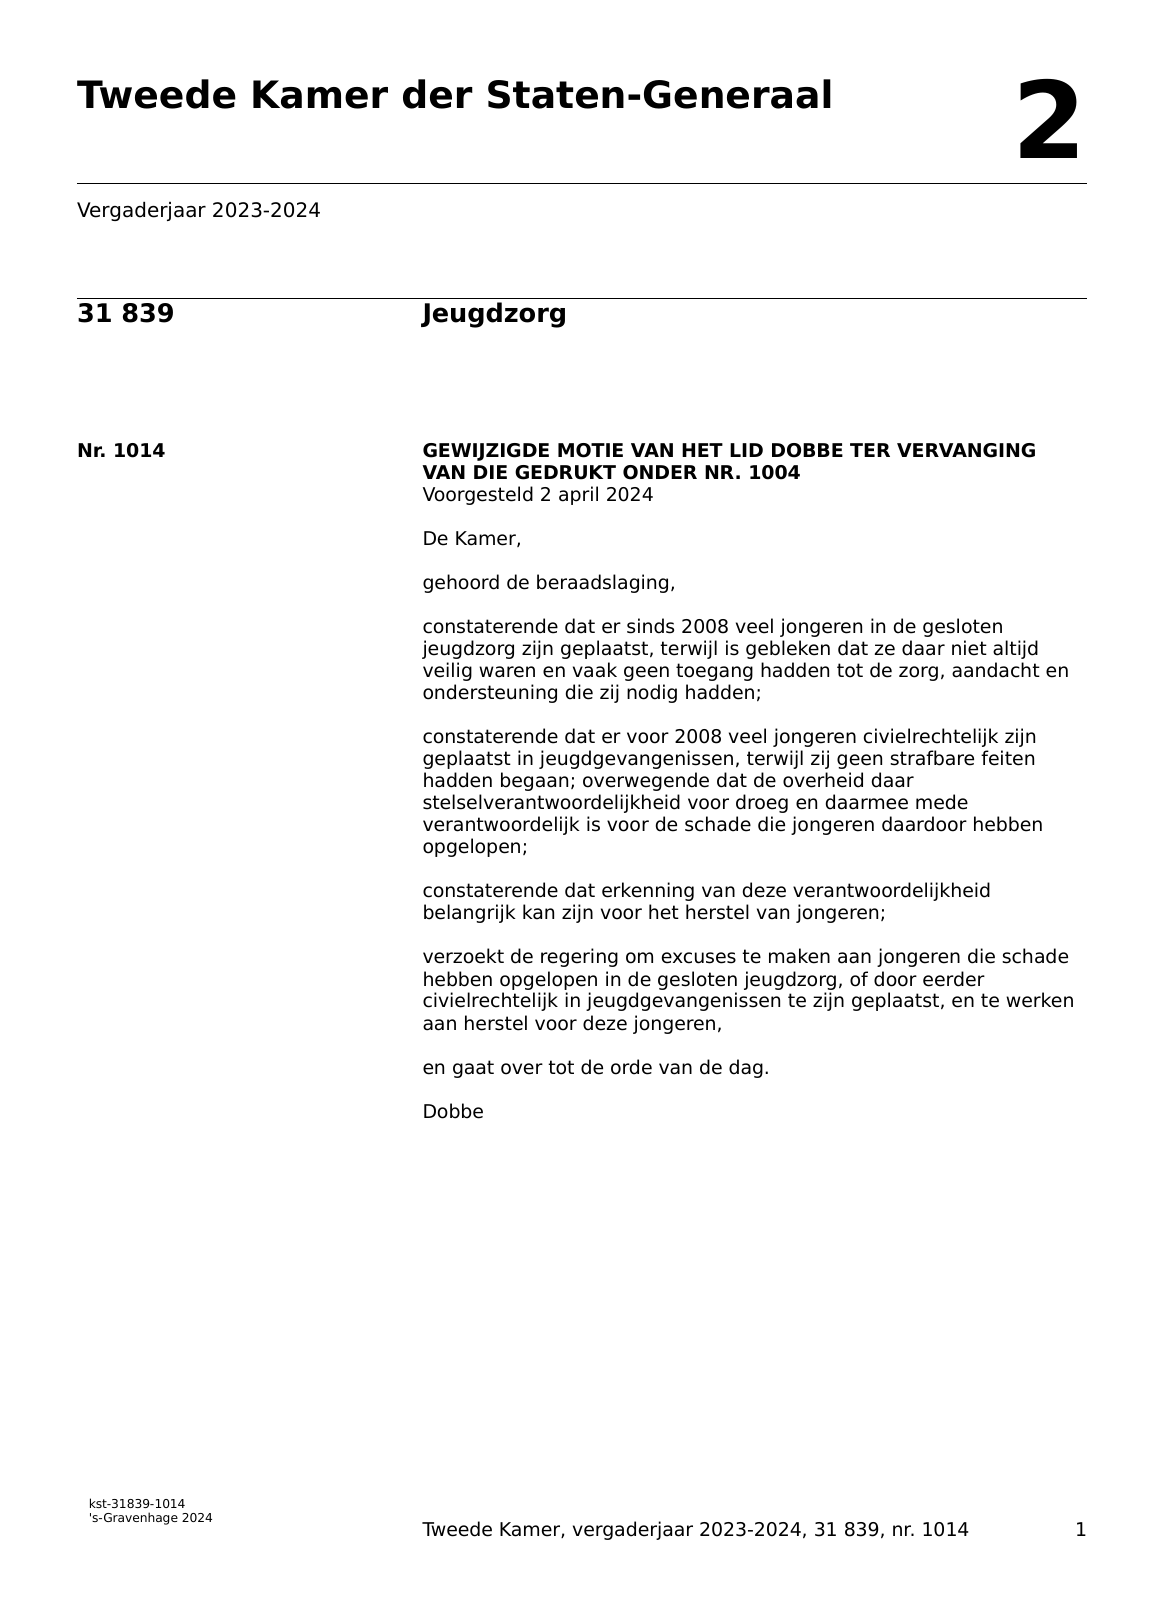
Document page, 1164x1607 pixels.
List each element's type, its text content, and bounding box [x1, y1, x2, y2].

text gehoord de beraadslaging, [422, 572, 1087, 594]
text 's-Gravenhage 2024 [88, 1511, 323, 1525]
text en gaat over tot de orde van de dag. [422, 1057, 1087, 1078]
table_header 2 [886, 59, 1087, 183]
table_cell Vergaderjaar 2023-2024 [77, 184, 1087, 298]
text verzoekt de regering om excuses te maken aan jongeren die schade hebben opgelopen in de gesloten jeugdzorg, of door eerder civielrechtelijk in jeugdgevangenissen te zijn geplaatst, en te werken aan herstel voor deze jongeren, [422, 946, 1087, 1034]
text De Kamer, [422, 528, 1087, 550]
table_header Tweede Kamer der Staten-Generaal [77, 59, 886, 183]
subtitle 31 839 Jeugdzorg [77, 299, 1087, 329]
text kst-31839-1014 [88, 1497, 323, 1511]
text Voorgesteld 2 april 2024 [422, 484, 1087, 506]
text Dobbe [422, 1101, 1087, 1123]
text constaterende dat erkenning van deze verantwoordelijkheid belangrijk kan zijn voor het herstel van jongeren; [422, 880, 1087, 924]
subtitle Nr. 1014 GEWIJZIGDE MOTIE VAN HET LID DOBBE TER VERVANGING VAN DIE GEDRUKT ONDER NR. 1004 [77, 440, 1087, 484]
text constaterende dat er sinds 2008 veel jongeren in de gesloten jeugdzorg zijn geplaatst, terwijl is gebleken dat ze daar niet altijd veilig waren en vaak geen toegang hadden tot de zorg, aandacht en ondersteuning die zij nodig hadden; [422, 616, 1087, 704]
text constaterende dat er voor 2008 veel jongeren civielrechtelijk zijn geplaatst in jeugdgevangenissen, terwijl zij geen strafbare feiten hadden begaan; overwegende dat de overheid daar stelselverantwoordelijkheid voor droeg en daarmee mede verantwoordelijk is voor de schade die jongeren daardoor hebben opgelopen; [422, 726, 1087, 858]
